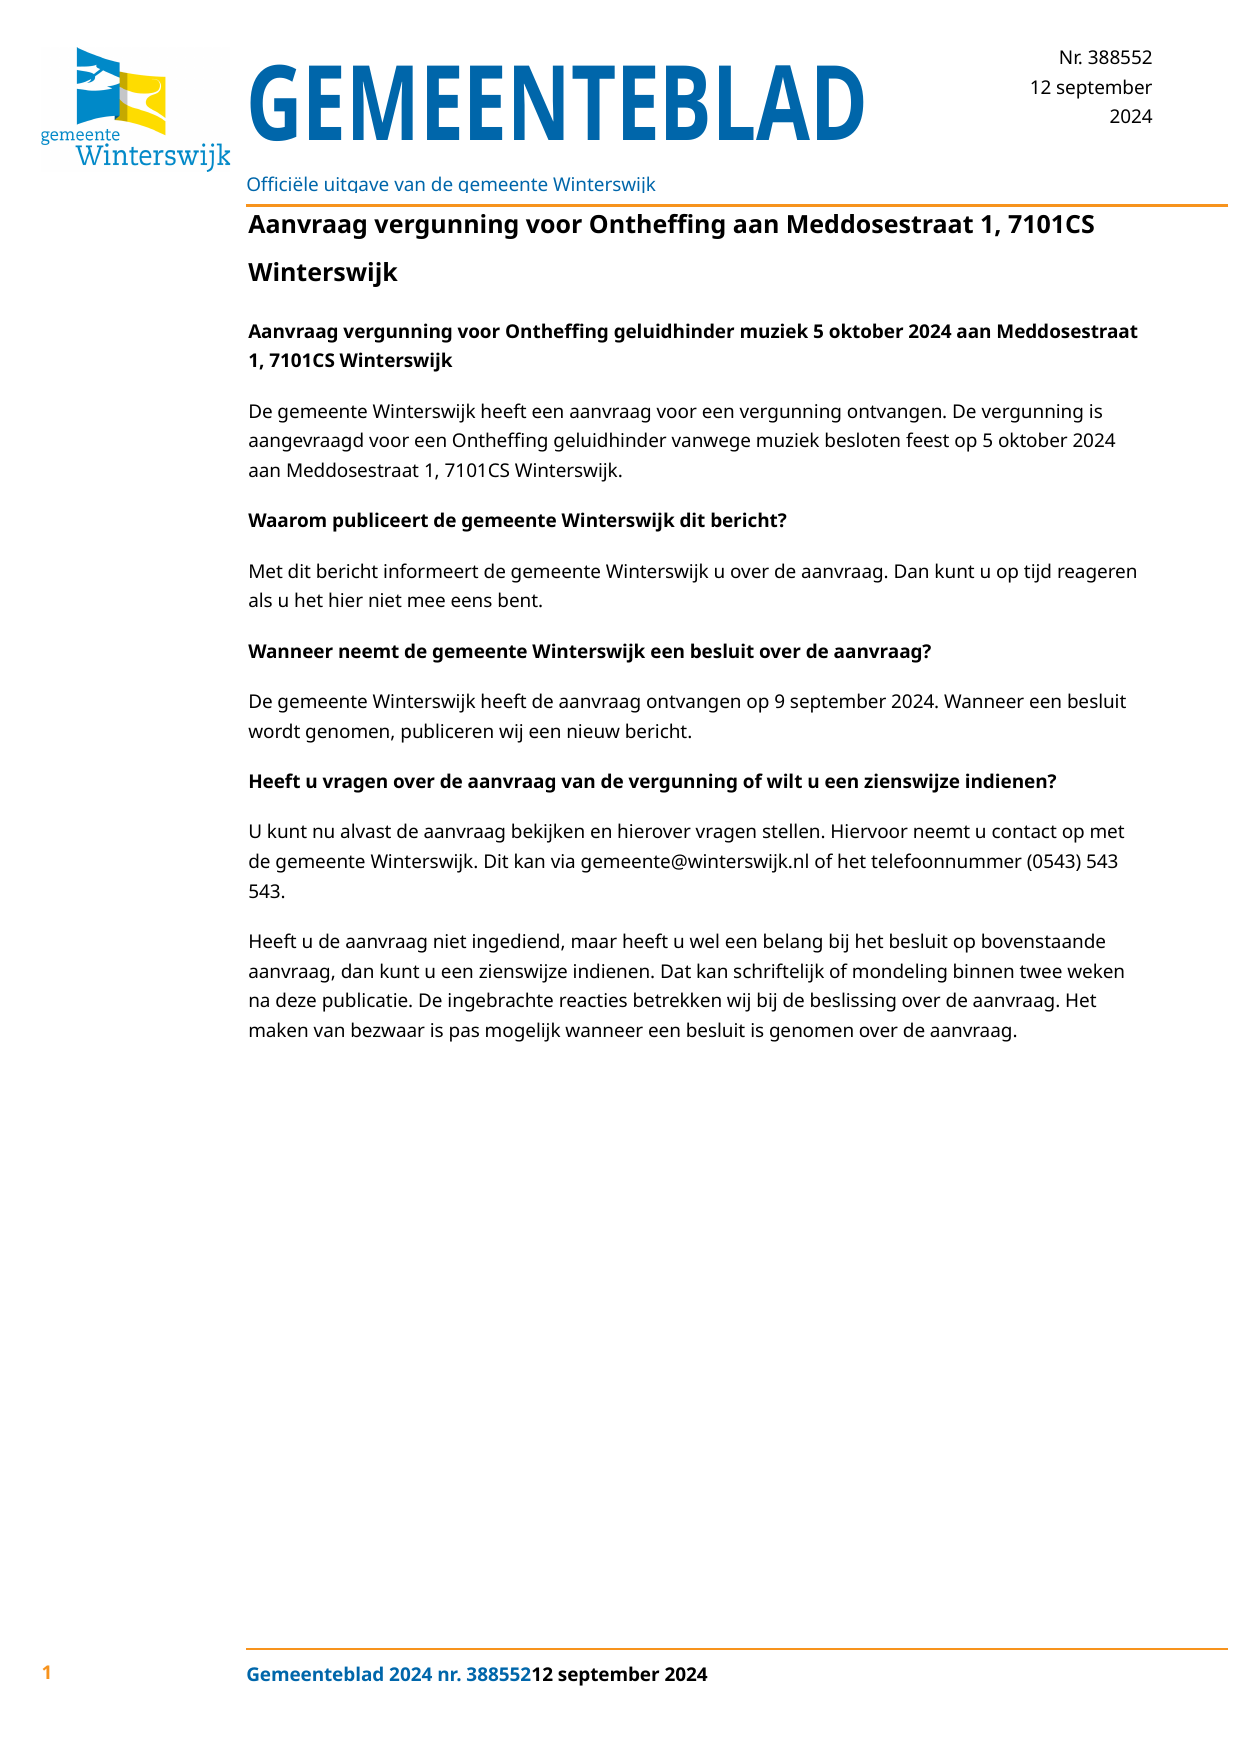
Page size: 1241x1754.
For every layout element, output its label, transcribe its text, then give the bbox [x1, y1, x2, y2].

text Heeft u vragen over de aanvraag van de vergunning of wilt u een zienswijze indienen? [248, 768, 1152, 794]
text Heeft u de aanvraag niet ingediend, maar heeft u wel een belang bij het besluit op bovenstaande aanvraag, dan kunt u een zienswijze indienen. Dat kan schriftelijk of mondeling binnen twee weken na deze publicatie. De ingebrachte reacties betrekken wij bij de beslissing over de aanvraag. Het maken van bezwaar is pas mogelijk wanneer een besluit is genomen over de aanvraag. [248, 928, 1152, 1043]
text De gemeente Winterswijk heeft een aanvraag voor een vergunning ontvangen. De vergunning is aangevraagd voor een Ontheffing geluidhinder vanwege muziek besloten feest op 5 oktober 2024 aan Meddosestraat 1, 7101CS Winterswijk. [248, 398, 1152, 483]
picture [41, 47, 231, 172]
text Wanneer neemt de gemeente Winterswijk een besluit over de aanvraag? [248, 638, 1152, 664]
text De gemeente Winterswijk heeft de aanvraag ontvangen op 9 september 2024. Wanneer een besluit wordt genomen, publiceren wij een nieuw bericht. [248, 688, 1152, 744]
text Waarom publiceert de gemeente Winterswijk dit bericht? [248, 507, 1152, 533]
text U kunt nu alvast de aanvraag bekijken en hierover vragen stellen. Hiervoor neemt u contact op met de gemeente Winterswijk. Dit kan via gemeente@winterswijk.nl of het telefoonnummer (0543) 543 543. [248, 819, 1152, 904]
text Aanvraag vergunning voor Ontheffing aan Meddosestraat 1, 7101CS Winterswijk [248, 207, 1152, 288]
picture [225, 153, 231, 162]
text Met dit bericht informeert de gemeente Winterswijk u over de aanvraag. Dan kunt u op tijd reageren als u het hier niet mee eens bent. [248, 558, 1152, 613]
text Aanvraag vergunning voor Ontheffing geluidhinder muziek 5 oktober 2024 aan Meddosestraat 1, 7101CS Winterswijk [248, 318, 1152, 373]
